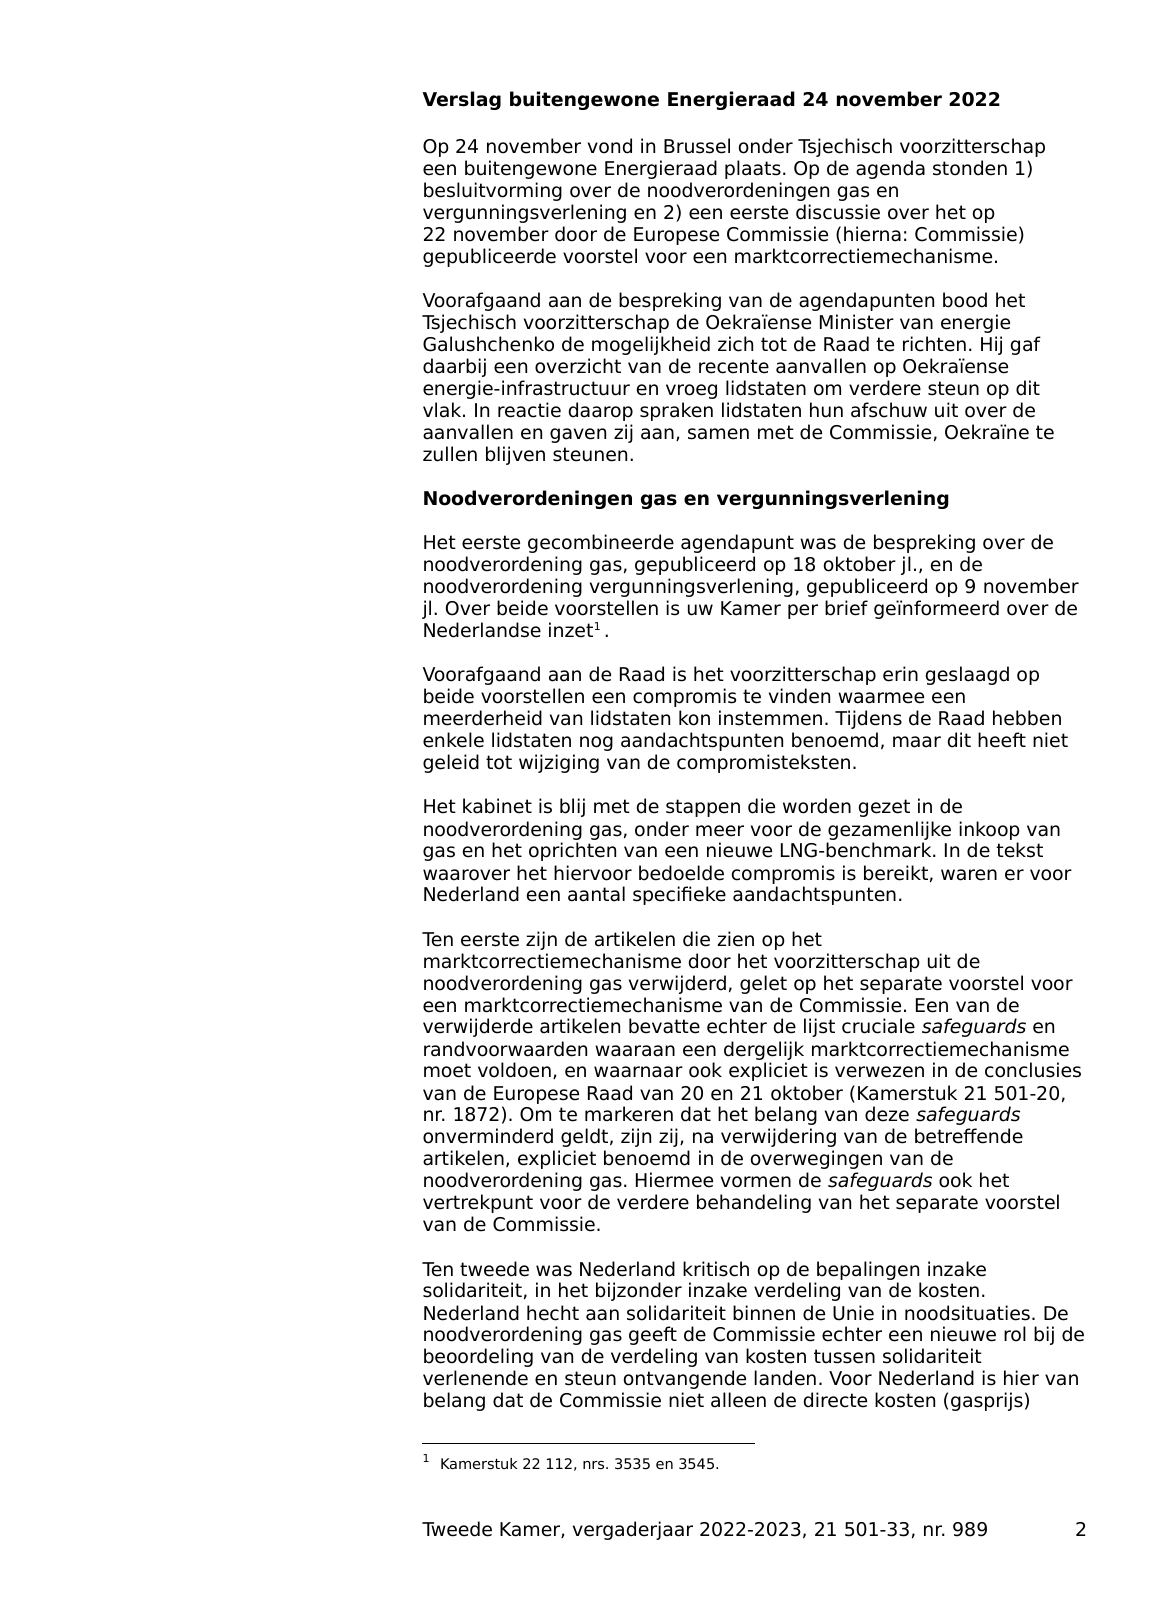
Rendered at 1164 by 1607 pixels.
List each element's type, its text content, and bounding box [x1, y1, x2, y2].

text Op 24 november vond in Brussel onder Tsjechisch voorzitterschap een buitengewone Energieraad plaats. Op de agenda stonden 1) besluitvorming over de noodverordeningen gas en vergunningsverlening en 2) een eerste discussie over het op 22 november door de Europese Commissie (hierna: Commissie) gepubliceerde voorstel voor een marktcorrectiemechanisme. [422, 136, 1087, 268]
text Ten eerste zijn de artikelen die zien op het marktcorrectiemechanisme door het voorzitterschap uit de noodverordening gas verwijderd, gelet op het separate voorstel voor een marktcorrectiemechanisme van de Commissie. Een van de verwijderde artikelen bevatte echter de lijst cruciale safeguards en randvoorwaarden waaraan een dergelijk marktcorrectiemechanisme moet voldoen, en waarnaar ook expliciet is verwezen in de conclusies van de Europese Raad van 20 en 21 oktober (Kamerstuk 21 501-20, nr. 1872). Om te markeren dat het belang van deze safeguards onverminderd geldt, zijn zij, na verwijdering van de betreffende artikelen, expliciet benoemd in de overwegingen van de noodverordening gas. Hiermee vormen de safeguards ook het vertrekpunt voor de verdere behandeling van het separate voorstel van de Commissie. [422, 928, 1087, 1236]
text Voorafgaand aan de Raad is het voorzitterschap erin geslaagd op beide voorstellen een compromis te vinden waarmee een meerderheid van lidstaten kon instemmen. Tijdens de Raad hebben enkele lidstaten nog aandachtspunten benoemd, maar dit heeft niet geleid tot wijziging van de compromisteksten. [422, 664, 1087, 774]
text Kamerstuk 22 112, nrs. 3535 en 3545. [422, 1452, 1087, 1474]
text Voorafgaand aan de bespreking van de agendapunten bood het Tsjechisch voorzitterschap de Oekraïense Minister van energie Galushchenko de mogelijkheid zich tot de Raad te richten. Hij gaf daarbij een overzicht van de recente aanvallen op Oekraïense energie-infrastructuur en vroeg lidstaten om verdere steun op dit vlak. In reactie daarop spraken lidstaten hun afschuw uit over de aanvallen en gaven zij aan, samen met de Commissie, Oekraïne te zullen blijven steunen. [422, 290, 1087, 466]
text Ten tweede was Nederland kritisch op de bepalingen inzake solidariteit, in het bijzonder inzake verdeling van de kosten. Nederland hecht aan solidariteit binnen de Unie in noodsituaties. De noodverordening gas geeft de Commissie echter een nieuwe rol bij de beoordeling van de verdeling van kosten tussen solidariteit verlenende en steun ontvangende landen. Voor Nederland is hier van belang dat de Commissie niet alleen de directe kosten (gasprijs) [422, 1258, 1087, 1412]
subtitle Noodverordeningen gas en vergunningsverlening [422, 488, 1087, 510]
text Het eerste gecombineerde agendapunt was de bespreking over de noodverordening gas, gepubliceerd op 18 oktober jl., en de noodverordening vergunningsverlening, gepubliceerd op 9 november jl. Over beide voorstellen is uw Kamer per brief geïnformeerd over de Nederlandse inzet. [422, 532, 1087, 642]
text Het kabinet is blij met de stappen die worden gezet in de noodverordening gas, onder meer voor de gezamenlijke inkoop van gas en het oprichten van een nieuwe LNG-benchmark. In de tekst waarover het hiervoor bedoelde compromis is bereikt, waren er voor Nederland een aantal specifieke aandachtspunten. [422, 796, 1087, 906]
subtitle Verslag buitengewone Energieraad 24 november 2022 [422, 89, 1087, 111]
